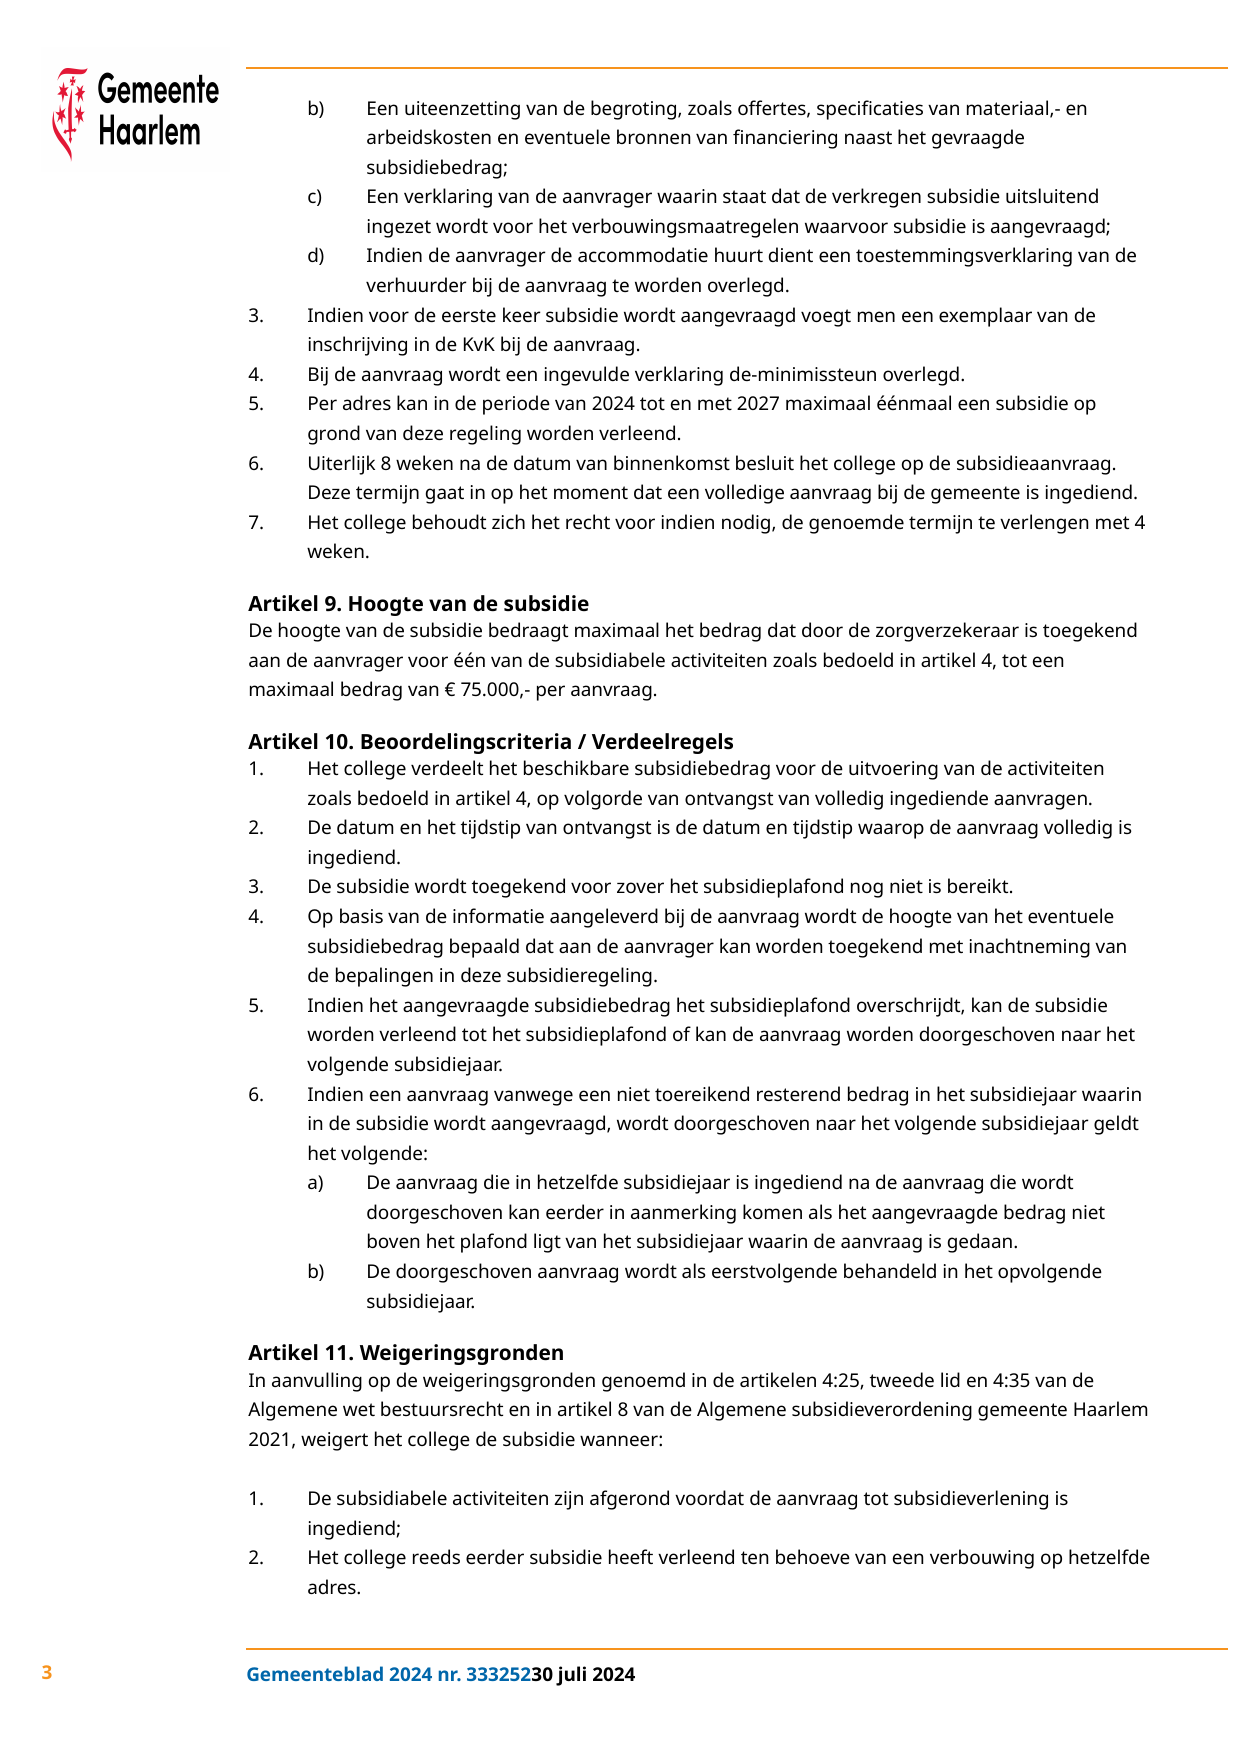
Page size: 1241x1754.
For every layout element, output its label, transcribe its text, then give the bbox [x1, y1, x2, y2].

text Artikel 10. Beoordelingscriteria / Verdeelregels [248, 727, 1152, 755]
list De datum en het tijdstip van ontvangst is de datum en tijdstip waarop de aanvraag volledig is ingediend. [248, 814, 1152, 870]
list Het college reeds eerder subsidie heeft verleend ten behoeve van een verbouwing op hetzelfde adres. [248, 1544, 1152, 1599]
list De doorgeschoven aanvraag wordt als eerstvolgende behandeld in het opvolgende subsidiejaar. [307, 1258, 1152, 1314]
list Het college verdeelt het beschikbare subsidiebedrag voor de uitvoering van de activiteiten zoals bedoeld in artikel 4, op volgorde van ontvangst van volledig ingediende aanvragen. [248, 755, 1152, 811]
list Een uiteenzetting van de begroting, zoals offertes, specificaties van materiaal,- en arbeidskosten en eventuele bronnen van financiering naast het gevraagde subsidiebedrag; [307, 95, 1152, 180]
picture [41, 47, 231, 172]
list Bij de aanvraag wordt een ingevulde verklaring de-minimissteun overlegd. [248, 361, 1152, 387]
list Indien een aanvraag vanwege een niet toereikend resterend bedrag in het subsidiejaar waarin in de subsidie wordt aangevraagd, wordt doorgeschoven naar het volgende subsidiejaar geldt het volgende: [248, 1081, 1152, 1166]
list Indien het aangevraagde subsidiebedrag het subsidieplafond overschrijdt, kan de subsidie worden verleend tot het subsidieplafond of kan de aanvraag worden doorgeschoven naar het volgende subsidiejaar. [248, 992, 1152, 1077]
list De aanvraag die in hetzelfde subsidiejaar is ingediend na de aanvraag die wordt doorgeschoven kan eerder in aanmerking komen als het aangevraagde bedrag niet boven het plafond ligt van het subsidiejaar waarin de aanvraag is gedaan. [307, 1169, 1152, 1254]
text In aanvulling op de weigeringsgronden genoemd in de artikelen 4:25, tweede lid en 4:35 van de Algemene wet bestuursrecht en in artikel 8 van de Algemene subsidieverordening gemeente Haarlem 2021, weigert het college de subsidie wanneer: [248, 1367, 1152, 1452]
list Indien de aanvrager de accommodatie huurt dient een toestemmingsverklaring van de verhuurder bij de aanvraag te worden overlegd. [307, 243, 1152, 298]
text De hoogte van de subsidie bedraagt maximaal het bedrag dat door de zorgverzekeraar is toegekend aan de aanvrager voor één van de subsidiabele activiteiten zoals bedoeld in artikel 4, tot een maximaal bedrag van € 75.000,- per aanvraag. [248, 617, 1152, 702]
text Artikel 11. Weigeringsgronden [248, 1338, 1152, 1367]
list De subsidiabele activiteiten zijn afgerond voordat de aanvraag tot subsidieverlening is ingediend; [248, 1485, 1152, 1540]
list Indien voor de eerste keer subsidie wordt aangevraagd voegt men een exemplaar van de inschrijving in de KvK bij de aanvraag. [248, 302, 1152, 357]
list De subsidie wordt toegekend voor zover het subsidieplafond nog niet is bereikt. [248, 874, 1152, 899]
list Het college behoudt zich het recht voor indien nodig, de genoemde termijn te verlengen met 4 weken. [248, 509, 1152, 564]
text Artikel 9. Hoogte van de subsidie [248, 589, 1152, 617]
list Op basis van de informatie aangeleverd bij de aanvraag wordt de hoogte van het eventuele subsidiebedrag bepaald dat aan de aanvrager kan worden toegekend met inachtneming van de bepalingen in deze subsidieregeling. [248, 903, 1152, 988]
list Uiterlijk 8 weken na de datum van binnenkomst besluit het college op de subsidieaanvraag. Deze termijn gaat in op het moment dat een volledige aanvraag bij de gemeente is ingediend. [248, 450, 1152, 505]
list Een verklaring van de aanvrager waarin staat dat de verkregen subsidie uitsluitend ingezet wordt voor het verbouwingsmaatregelen waarvoor subsidie is aangevraagd; [307, 183, 1152, 239]
list Per adres kan in de periode van 2024 tot en met 2027 maximaal éénmaal een subsidie op grond van deze regeling worden verleend. [248, 391, 1152, 446]
